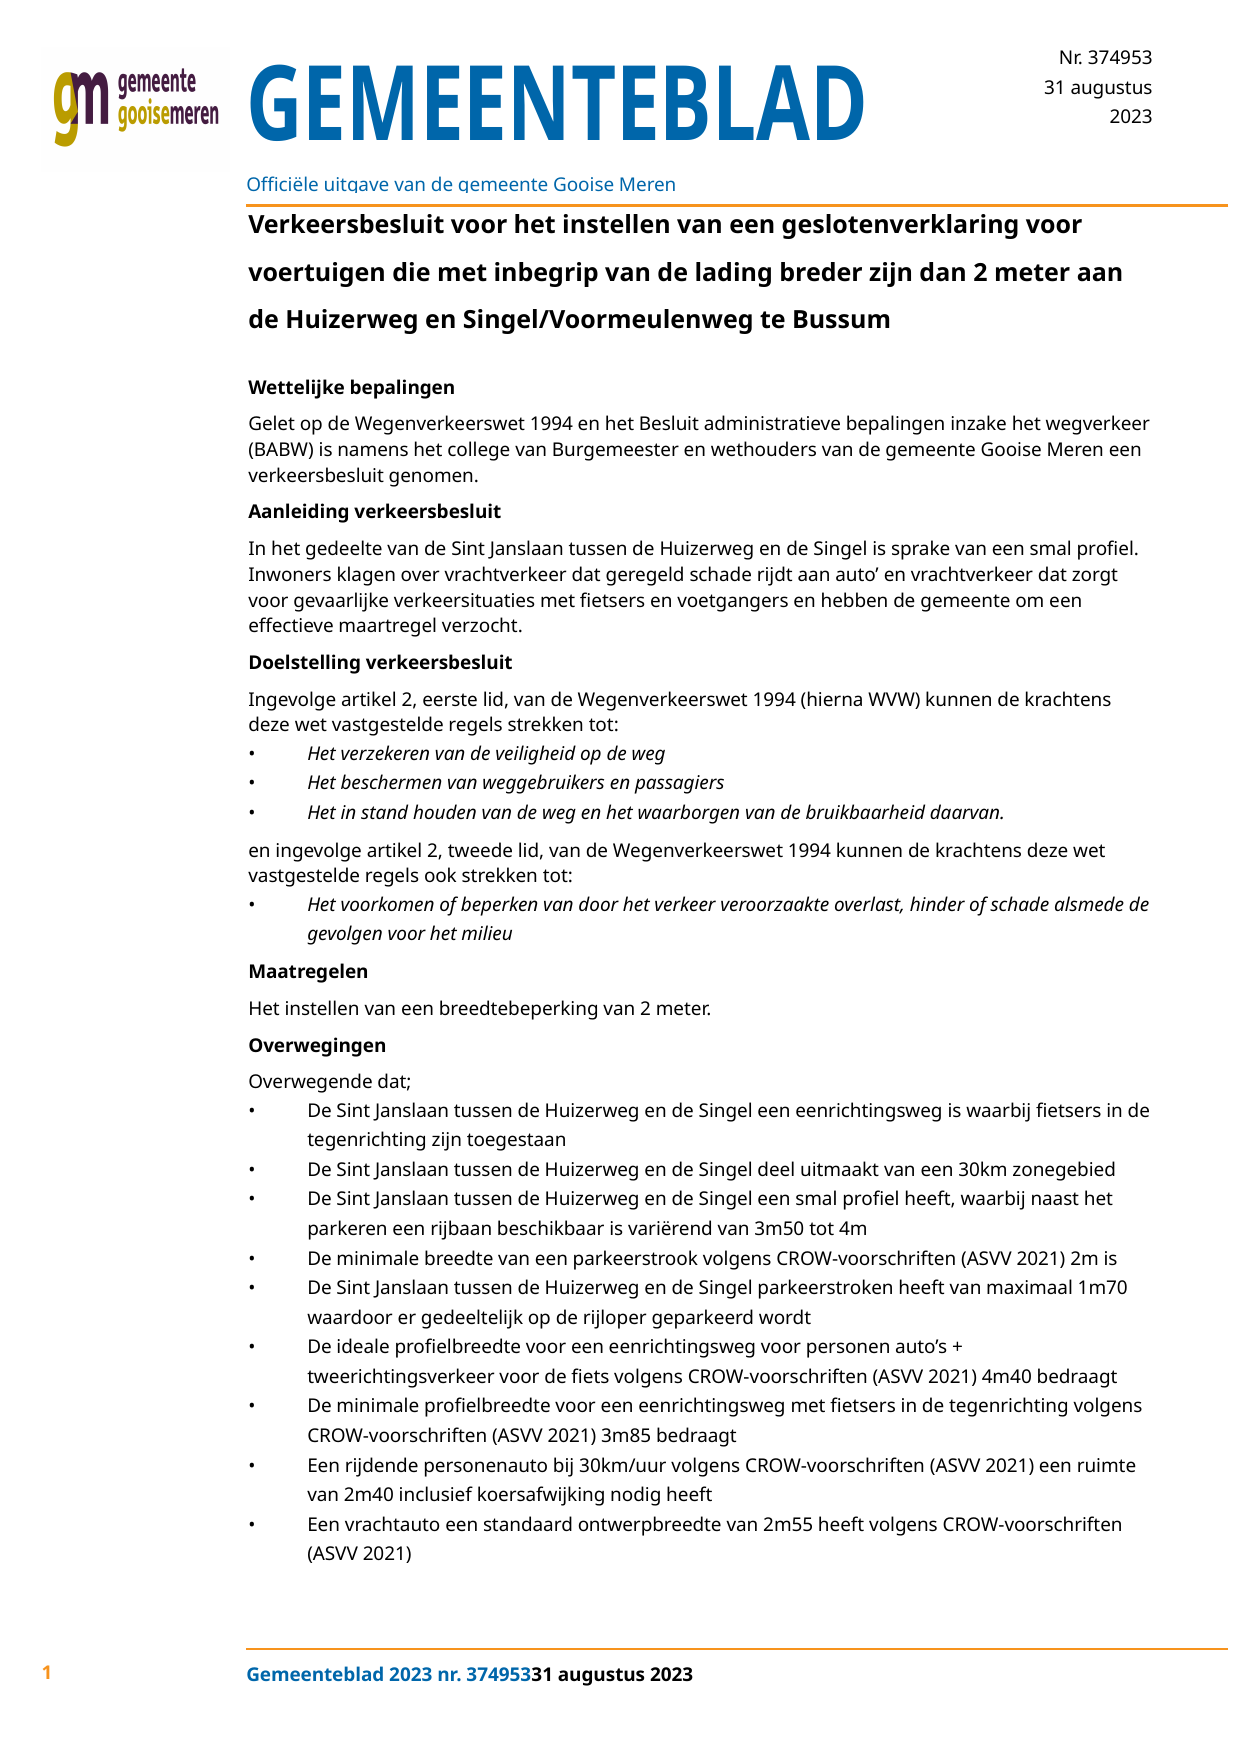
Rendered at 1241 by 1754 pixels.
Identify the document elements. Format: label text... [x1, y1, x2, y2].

text Ingevolge artikel 2, eerste lid, van de Wegenverkeerswet 1994 (hierna WVW) kunnen de krachtens deze wet vastgestelde regels strekken tot: [248, 686, 1152, 737]
list De minimale breedte van een parkeerstrook volgens CROW-voorschriften (ASVV 2021) 2m is [248, 1245, 1152, 1271]
text Gelet op de Wegenverkeerswet 1994 en het Besluit administratieve bepalingen inzake het wegverkeer (BABW) is namens het college van Burgemeester en wethouders van de gemeente Gooise Meren een verkeersbesluit genomen. [248, 411, 1152, 488]
text en ingevolge artikel 2, tweede lid, van de Wegenverkeerswet 1994 kunnen de krachtens deze wet vastgestelde regels ook strekken tot: [248, 837, 1152, 888]
text Overwegende dat; [248, 1068, 1152, 1094]
text Aanleiding verkeersbesluit [248, 499, 1152, 524]
picture [41, 47, 231, 172]
text Het instellen van een breedtebeperking van 2 meter. [248, 995, 1152, 1021]
list Het voorkomen of beperken van door het verkeer veroorzaakte overlast, hinder of schade alsmede de gevolgen voor het milieu [248, 891, 1152, 946]
list De Sint Janslaan tussen de Huizerweg en de Singel een smal profiel heeft, waarbij naast het parkeren een rijbaan beschikbaar is variërend van 3m50 tot 4m [248, 1186, 1152, 1241]
text Wettelijke bepalingen [248, 374, 1152, 399]
text Maatregelen [248, 958, 1152, 984]
text Doelstelling verkeersbesluit [248, 649, 1152, 675]
text Verkeersbesluit voor het instellen van een geslotenverklaring voor voertuigen die met inbegrip van de lading breder zijn dan 2 meter aan de Huizerweg en Singel/Voormeulenweg te Bussum [248, 207, 1152, 336]
list De Sint Janslaan tussen de Huizerweg en de Singel een eenrichtingsweg is waarbij fietsers in de tegenrichting zijn toegestaan [248, 1097, 1152, 1152]
list Een vrachtauto een standaard ontwerpbreedte van 2m55 heeft volgens CROW-voorschriften (ASVV 2021) [248, 1511, 1152, 1566]
list Het verzekeren van de veiligheid op de weg [248, 740, 1152, 766]
list Een rijdende personenauto bij 30km/uur volgens CROW-voorschriften (ASVV 2021) een ruimte van 2m40 inclusief koersafwijking nodig heeft [248, 1452, 1152, 1507]
list De ideale profielbreedte voor een eenrichtingsweg voor personen auto’s + tweerichtingsverkeer voor de fiets volgens CROW-voorschriften (ASVV 2021) 4m40 bedraagt [248, 1333, 1152, 1389]
list De Sint Janslaan tussen de Huizerweg en de Singel deel uitmaakt van een 30km zonegebied [248, 1156, 1152, 1182]
text Overwegingen [248, 1032, 1152, 1058]
text In het gedeelte van de Sint Janslaan tussen de Huizerweg en de Singel is sprake van een smal profiel. Inwoners klagen over vrachtverkeer dat geregeld schade rijdt aan auto’ en vrachtverkeer dat zorgt voor gevaarlijke verkeersituaties met fietsers en voetgangers en hebben de gemeente om een effectieve maartregel verzocht. [248, 535, 1152, 638]
list Het in stand houden van de weg en het waarborgen van de bruikbaarheid daarvan. [248, 799, 1152, 825]
list De Sint Janslaan tussen de Huizerweg en de Singel parkeerstroken heeft van maximaal 1m70 waardoor er gedeeltelijk op de rijloper geparkeerd wordt [248, 1274, 1152, 1330]
list Het beschermen van weggebruikers en passagiers [248, 769, 1152, 795]
list De minimale profielbreedte voor een eenrichtingsweg met fietsers in de tegenrichting volgens CROW-voorschriften (ASVV 2021) 3m85 bedraagt [248, 1393, 1152, 1448]
